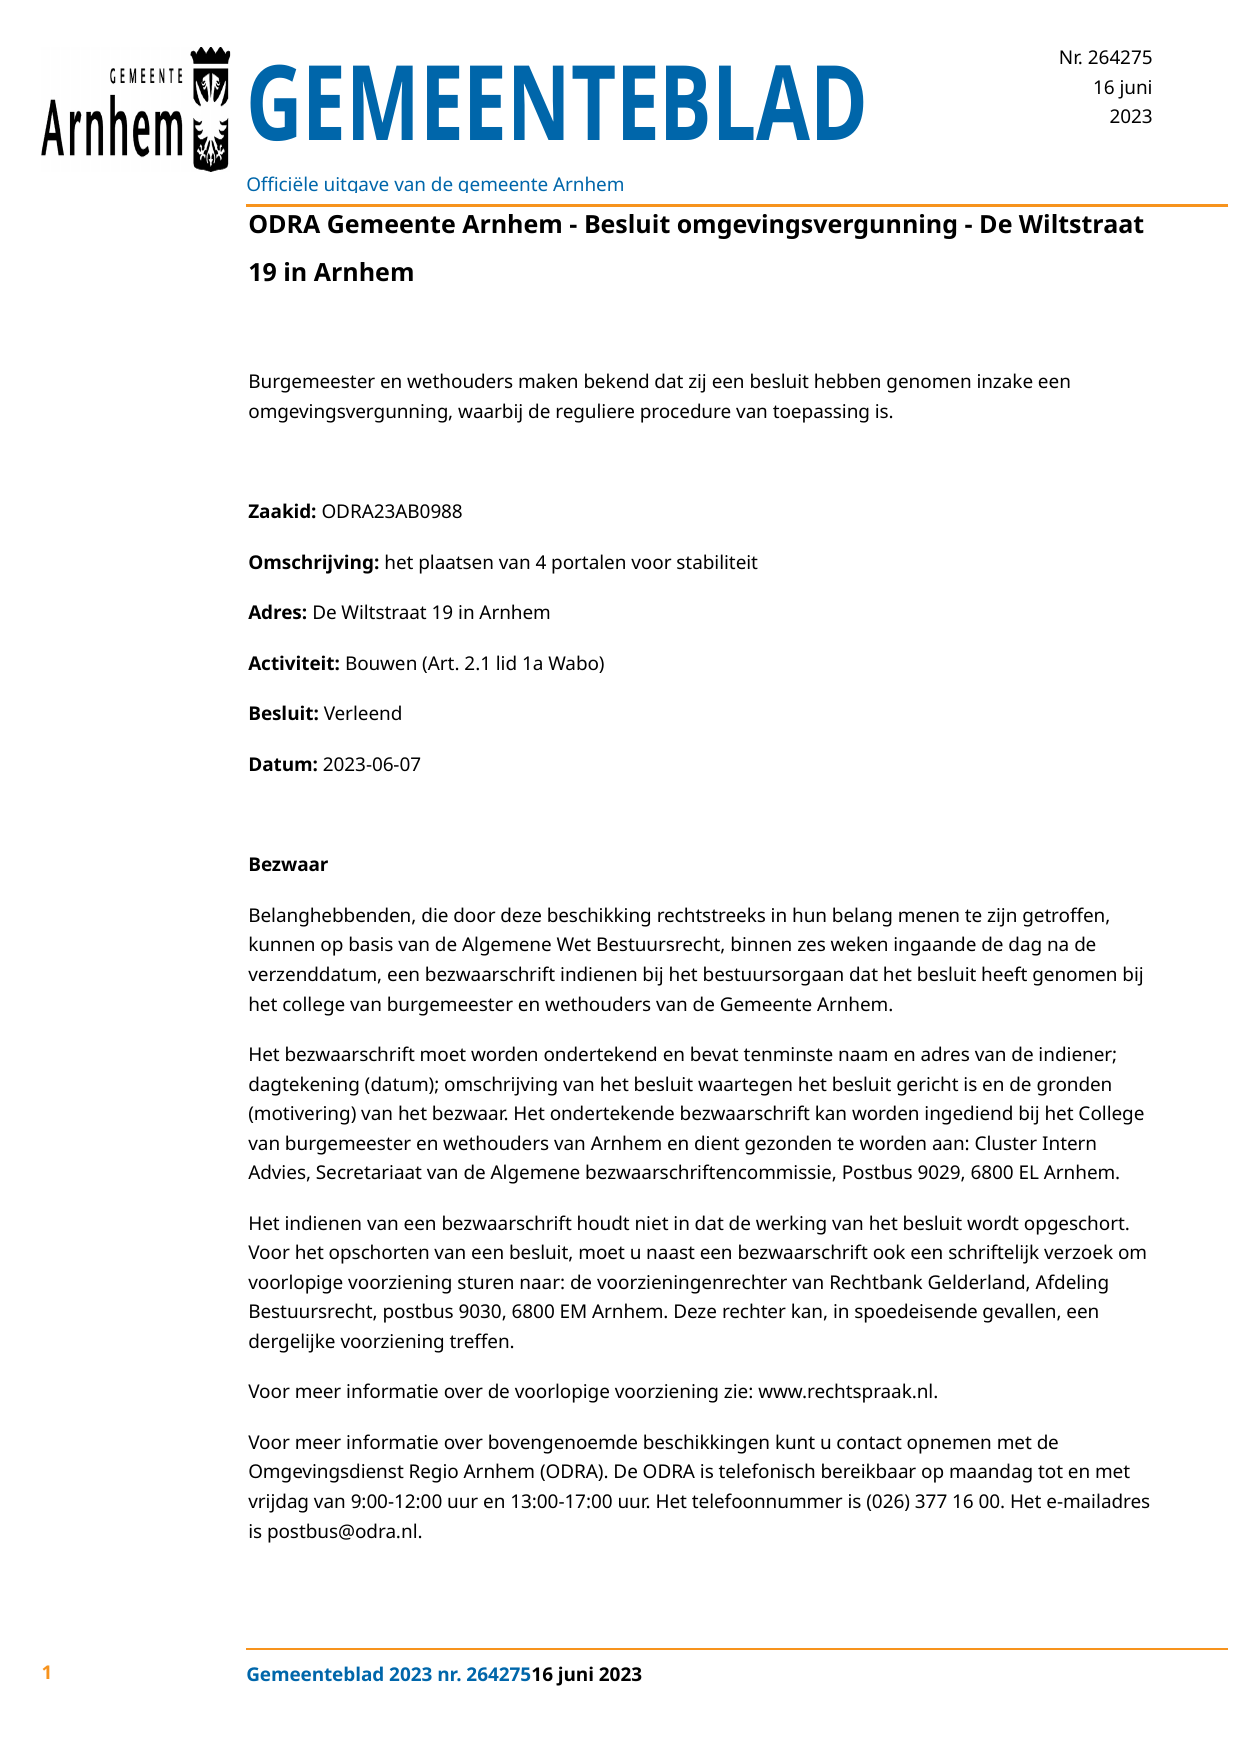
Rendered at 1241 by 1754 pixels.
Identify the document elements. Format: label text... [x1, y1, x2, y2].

text Voor meer informatie over de voorlopige voorziening zie: www.rechtspraak.nl. [248, 1379, 1152, 1404]
text Voor meer informatie over bovengenoemde beschikkingen kunt u contact opnemen met de Omgevingsdienst Regio Arnhem (ODRA). De ODRA is telefonisch bereikbaar op maandag tot en met vrijdag van 9:00-12:00 uur en 13:00-17:00 uur. Het telefoonnummer is (026) 377 16 00. Het e-mailadres is postbus@odra.nl. [248, 1429, 1152, 1544]
text Belanghebbenden, die door deze beschikking rechtstreeks in hun belang menen te zijn getroffen, kunnen op basis van de Algemene Wet Bestuursrecht, binnen zes weken ingaande de dag na de verzenddatum, een bezwaarschrift indienen bij het bestuursorgaan dat het besluit heeft genomen bij het college van burgemeester en wethouders van de Gemeente Arnhem. [248, 902, 1152, 1017]
picture [41, 47, 231, 172]
text ODRA Gemeente Arnhem - Besluit omgevingsvergunning - De Wiltstraat 19 in Arnhem [248, 207, 1152, 288]
text Het bezwaarschrift moet worden ondertekend en bevat tenminste naam en adres van de indiener; dagtekening (datum); omschrijving van het besluit waartegen het besluit gericht is en de gronden (motivering) van het bezwaar. Het ondertekende bezwaarschrift kan worden ingediend bij het College van burgemeester en wethouders van Arnhem en dient gezonden te worden aan: Cluster Intern Advies, Secretariaat van de Algemene bezwaarschriftencommissie, Postbus 9029, 6800 EL Arnhem. [248, 1041, 1152, 1185]
text Het indienen van een bezwaarschrift houdt niet in dat de werking van het besluit wordt opgeschort. Voor het opschorten van een besluit, moet u naast een bezwaarschrift ook een schriftelijk verzoek om voorlopige voorziening sturen naar: de voorzieningenrechter van Rechtbank Gelderland, Afdeling Bestuursrecht, postbus 9030, 6800 EM Arnhem. Deze rechter kan, in spoedeisende gevallen, een dergelijke voorziening treffen. [248, 1210, 1152, 1354]
text Activiteit: Bouwen (Art. 2.1 lid 1a Wabo) [248, 650, 1152, 676]
text Datum: 2023-06-07 [248, 751, 1152, 777]
text Adres: De Wiltstraat 19 in Arnhem [248, 599, 1152, 625]
text Besluit: Verleend [248, 700, 1152, 726]
text Burgemeester en wethouders maken bekend dat zij een besluit hebben genomen inzake een omgevingsvergunning, waarbij de reguliere procedure van toepassing is. [248, 368, 1152, 424]
text Omschrijving: het plaatsen van 4 portalen voor stabiliteit [248, 549, 1152, 575]
text Bezwaar [248, 852, 1152, 877]
text Zaakid: ODRA23AB0988 [248, 499, 1152, 524]
